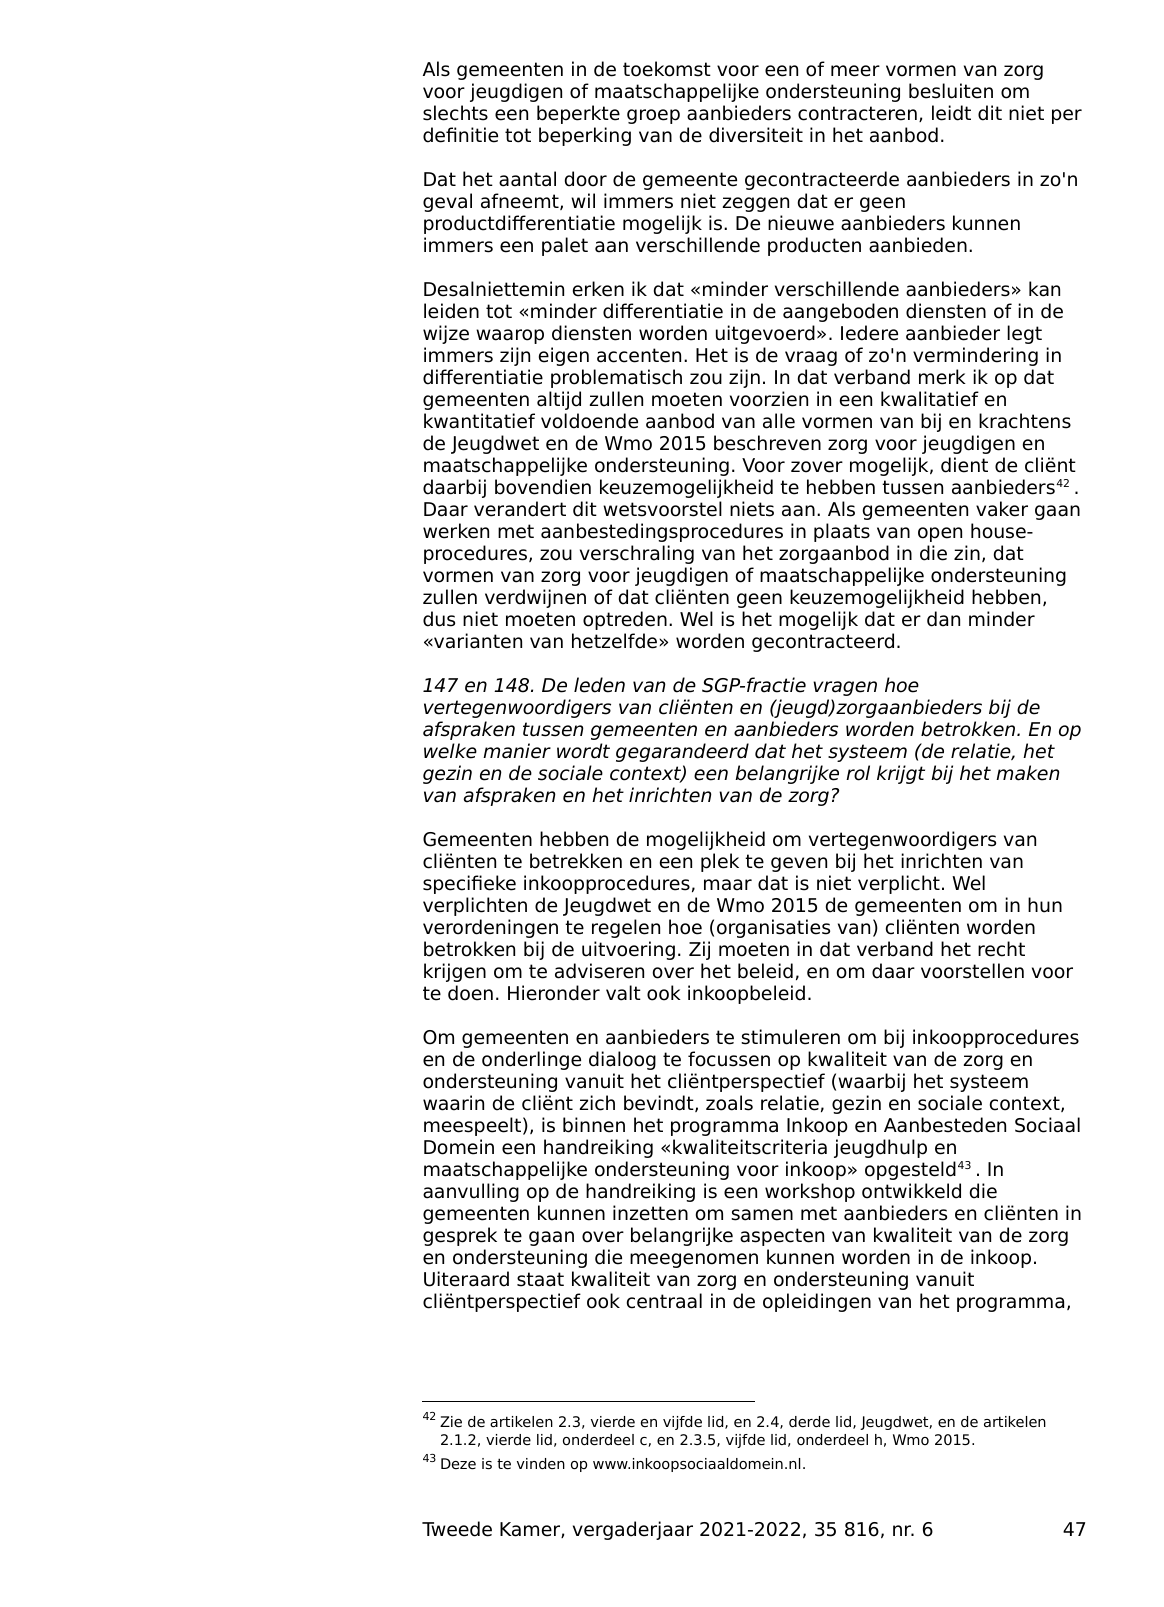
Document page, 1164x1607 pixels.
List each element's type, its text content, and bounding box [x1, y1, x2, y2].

text Gemeenten hebben de mogelijkheid om vertegenwoordigers van cliënten te betrekken en een plek te geven bij het inrichten van specifieke inkoopprocedures, maar dat is niet verplicht. Wel verplichten de Jeugdwet en de Wmo 2015 de gemeenten om in hun verordeningen te regelen hoe (organisaties van) cliënten worden betrokken bij de uitvoering. Zij moeten in dat verband het recht krijgen om te adviseren over het beleid, en om daar voorstellen voor te doen. Hieronder valt ook inkoopbeleid. [422, 829, 1087, 1005]
text 147 en 148. De leden van de SGP-fractie vragen hoe vertegenwoordigers van cliënten en (jeugd)zorgaanbieders bij de afspraken tussen gemeenten en aanbieders worden betrokken. En op welke manier wordt gegarandeerd dat het systeem (de relatie, het gezin en de sociale context) een belangrijke rol krijgt bij het maken van afspraken en het inrichten van de zorg? [422, 675, 1087, 807]
text Als gemeenten in de toekomst voor een of meer vormen van zorg voor jeugdigen of maatschappelijke ondersteuning besluiten om slechts een beperkte groep aanbieders contracteren, leidt dit niet per definitie tot beperking van de diversiteit in het aanbod. [422, 59, 1087, 147]
text Om gemeenten en aanbieders te stimuleren om bij inkoopprocedures en de onderlinge dialoog te focussen op kwaliteit van de zorg en ondersteuning vanuit het cliëntperspectief (waarbij het systeem waarin de cliënt zich bevindt, zoals relatie, gezin en sociale context, meespeelt), is binnen het programma Inkoop en Aanbesteden Sociaal Domein een handreiking «kwaliteitscriteria jeugdhulp en maatschappelijke ondersteuning voor inkoop» opgesteld. In aanvulling op de handreiking is een workshop ontwikkeld die gemeenten kunnen inzetten om samen met aanbieders en cliënten in gesprek te gaan over belangrijke aspecten van kwaliteit van de zorg en ondersteuning die meegenomen kunnen worden in de inkoop. Uiteraard staat kwaliteit van zorg en ondersteuning vanuit cliëntperspectief ook centraal in de opleidingen van het programma, [422, 1027, 1087, 1313]
text Deze is te vinden op www.inkoopsociaaldomein.nl. [422, 1452, 1087, 1474]
text Dat het aantal door de gemeente gecontracteerde aanbieders in zo'n geval afneemt, wil immers niet zeggen dat er geen productdifferentiatie mogelijk is. De nieuwe aanbieders kunnen immers een palet aan verschillende producten aanbieden. [422, 169, 1087, 257]
text Zie de artikelen 2.3, vierde en vijfde lid, en 2.4, derde lid, Jeugdwet, en de artikelen 2.1.2, vierde lid, onderdeel c, en 2.3.5, vijfde lid, onderdeel h, Wmo 2015. [422, 1410, 1087, 1449]
text Desalniettemin erken ik dat «minder verschillende aanbieders» kan leiden tot «minder differentiatie in de aangeboden diensten of in de wijze waarop diensten worden uitgevoerd». Iedere aanbieder legt immers zijn eigen accenten. Het is de vraag of zo'n vermindering in differentiatie problematisch zou zijn. In dat verband merk ik op dat gemeenten altijd zullen moeten voorzien in een kwalitatief en kwantitatief voldoende aanbod van alle vormen van bij en krachtens de Jeugdwet en de Wmo 2015 beschreven zorg voor jeugdigen en maatschappelijke ondersteuning. Voor zover mogelijk, dient de cliënt daarbij bovendien keuzemogelijkheid te hebben tussen aanbieders. Daar verandert dit wetsvoorstel niets aan. Als gemeenten vaker gaan werken met aanbestedingsprocedures in plaats van open house-procedures, zou verschraling van het zorgaanbod in die zin, dat vormen van zorg voor jeugdigen of maatschappelijke ondersteuning zullen verdwijnen of dat cliënten geen keuzemogelijkheid hebben, dus niet moeten optreden. Wel is het mogelijk dat er dan minder «varianten van hetzelfde» worden gecontracteerd. [422, 279, 1087, 653]
